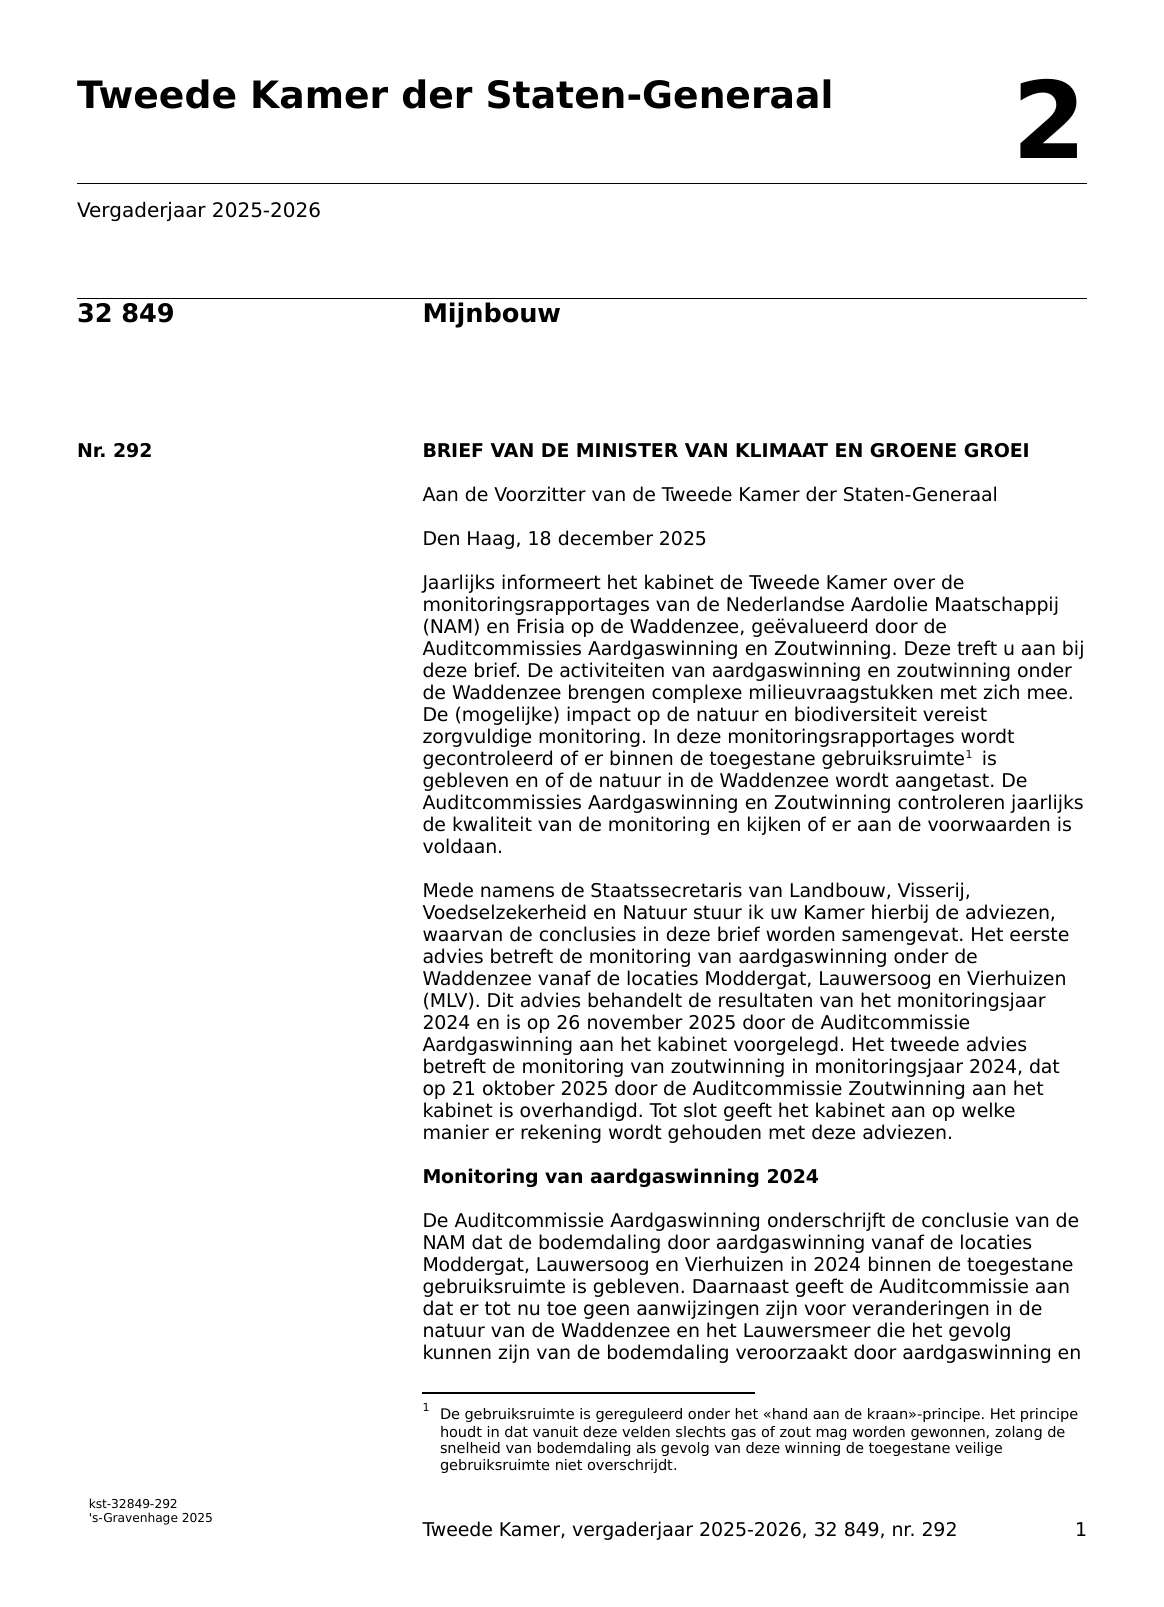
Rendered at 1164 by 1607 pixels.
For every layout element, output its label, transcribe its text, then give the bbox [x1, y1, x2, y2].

subtitle Monitoring van aardgaswinning 2024 [422, 1166, 1087, 1188]
table_header 2 [886, 59, 1087, 183]
text 's-Gravenhage 2025 [88, 1511, 323, 1525]
subtitle 32 849 Mijnbouw [77, 299, 1087, 329]
subtitle Nr. 292 BRIEF VAN DE MINISTER VAN KLIMAAT EN GROENE GROEI [77, 440, 1087, 462]
table_cell Vergaderjaar 2025-2026 [77, 184, 1087, 298]
text De gebruiksruimte is gereguleerd onder het «hand aan de kraan»-principe. Het principe houdt in dat vanuit deze velden slechts gas of zout mag worden gewonnen, zolang de snelheid van bodemdaling als gevolg van deze winning de toegestane veilige gebruiksruimte niet overschrijdt. [422, 1402, 1087, 1474]
text De Auditcommissie Aardgaswinning onderschrijft de conclusie van de NAM dat de bodemdaling door aardgaswinning vanaf de locaties Moddergat, Lauwersoog en Vierhuizen in 2024 binnen de toegestane gebruiksruimte is gebleven. Daarnaast geeft de Auditcommissie aan dat er tot nu toe geen aanwijzingen zijn voor veranderingen in de natuur van de Waddenzee en het Lauwersmeer die het gevolg kunnen zijn van de bodemdaling veroorzaakt door aardgaswinning en [422, 1210, 1087, 1364]
text kst-32849-292 [88, 1497, 323, 1511]
text Den Haag, 18 december 2025 [422, 528, 1087, 550]
table_header Tweede Kamer der Staten-Generaal [77, 59, 886, 183]
text Aan de Voorzitter van de Tweede Kamer der Staten-Generaal [422, 484, 1087, 506]
text Jaarlijks informeert het kabinet de Tweede Kamer over de monitoringsrapportages van de Nederlandse Aardolie Maatschappij (NAM) en Frisia op de Waddenzee, geëvalueerd door de Auditcommissies Aardgaswinning en Zoutwinning. Deze treft u aan bij deze brief. De activiteiten van aardgaswinning en zoutwinning onder de Waddenzee brengen complexe milieuvraagstukken met zich mee. De (mogelijke) impact op de natuur en biodiversiteit vereist zorgvuldige monitoring. In deze monitoringsrapportages wordt gecontroleerd of er binnen de toegestane gebruiksruimte is gebleven en of de natuur in de Waddenzee wordt aangetast. De Auditcommissies Aardgaswinning en Zoutwinning controleren jaarlijks de kwaliteit van de monitoring en kijken of er aan de voorwaarden is voldaan. [422, 572, 1087, 858]
text Mede namens de Staatssecretaris van Landbouw, Visserij, Voedselzekerheid en Natuur stuur ik uw Kamer hierbij de adviezen, waarvan de conclusies in deze brief worden samengevat. Het eerste advies betreft de monitoring van aardgaswinning onder de Waddenzee vanaf de locaties Moddergat, Lauwersoog en Vierhuizen (MLV). Dit advies behandelt de resultaten van het monitoringsjaar 2024 en is op 26 november 2025 door de Auditcommissie Aardgaswinning aan het kabinet voorgelegd. Het tweede advies betreft de monitoring van zoutwinning in monitoringsjaar 2024, dat op 21 oktober 2025 door de Auditcommissie Zoutwinning aan het kabinet is overhandigd. Tot slot geeft het kabinet aan op welke manier er rekening wordt gehouden met deze adviezen. [422, 880, 1087, 1144]
